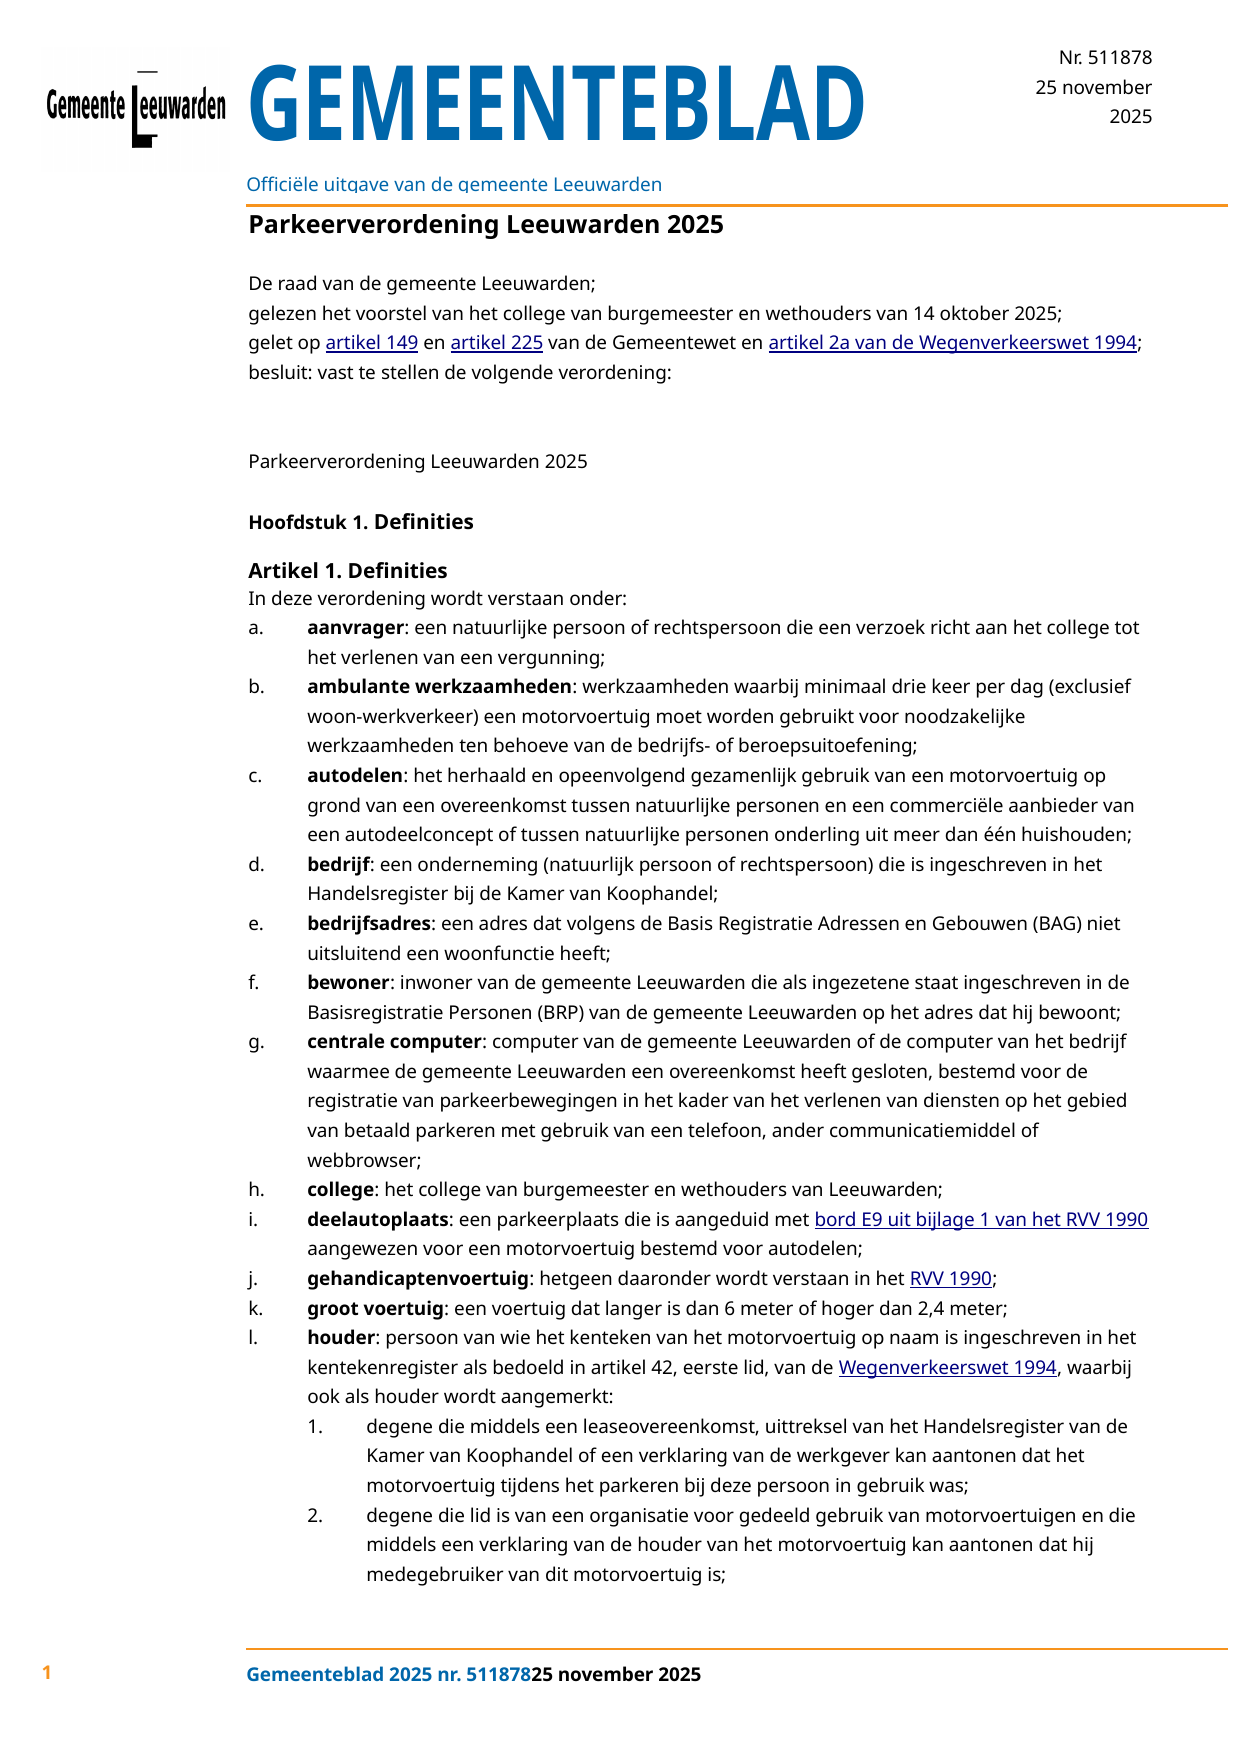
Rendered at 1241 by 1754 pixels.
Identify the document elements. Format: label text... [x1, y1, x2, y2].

text Parkeerverordening Leeuwarden 2025 [248, 448, 1152, 473]
list deelautoplaats: een parkeerplaats die is aangeduid met bord E9 uit bijlage 1 van het RVV 1990 aangewezen voor een motorvoertuig bestemd voor autodelen; [248, 1206, 1152, 1261]
text gelet op artikel 149 en artikel 225 van de Gemeentewet en artikel 2a van de Wegenverkeerswet 1994; [248, 329, 1152, 355]
list bewoner: inwoner van de gemeente Leeuwarden die als ingezetene staat ingeschreven in de Basisregistratie Personen (BRP) van de gemeente Leeuwarden op het adres dat hij bewoont; [248, 969, 1152, 1024]
list college: het college van burgemeester en wethouders van Leeuwarden; [248, 1176, 1152, 1202]
list bedrijf: een onderneming (natuurlijk persoon of rechtspersoon) die is ingeschreven in het Handelsregister bij de Kamer van Koophandel; [248, 851, 1152, 906]
list centrale computer: computer van de gemeente Leeuwarden of de computer van het bedrijf waarmee de gemeente Leeuwarden een overeenkomst heeft gesloten, bestemd voor de registratie van parkeerbewegingen in het kader van het verlenen van diensten op het gebied van betaald parkeren met gebruik van een telefoon, ander communicatiemiddel of webbrowser; [248, 1028, 1152, 1172]
list gehandicaptenvoertuig: hetgeen daaronder wordt verstaan in het RVV 1990; [248, 1265, 1152, 1291]
text Parkeerverordening Leeuwarden 2025 [248, 207, 1152, 241]
list degene die lid is van een organisatie voor gedeeld gebruik van motorvoertuigen en die middels een verklaring van de houder van het motorvoertuig kan aantonen dat hij medegebruiker van dit motorvoertuig is; [307, 1502, 1152, 1587]
picture [41, 47, 231, 172]
list aanvrager: een natuurlijke persoon of rechtspersoon die een verzoek richt aan het college tot het verlenen van een vergunning; [248, 614, 1152, 669]
text gelezen het voorstel van het college van burgemeester en wethouders van 14 oktober 2025; [248, 300, 1152, 326]
text De raad van de gemeente Leeuwarden; [248, 270, 1152, 296]
text besluit: vast te stellen de volgende verordening: [248, 359, 1152, 385]
text Hoofdstuk 1. Definities [248, 507, 1152, 535]
text Artikel 1. Definities [248, 556, 1152, 585]
list bedrijfsadres: een adres dat volgens de Basis Registratie Adressen en Gebouwen (BAG) niet uitsluitend een woonfunctie heeft; [248, 910, 1152, 965]
text In deze verordening wordt verstaan onder: [248, 585, 1152, 610]
list autodelen: het herhaald en opeenvolgend gezamenlijk gebruik van een motorvoertuig op grond van een overeenkomst tussen natuurlijke personen en een commerciële aanbieder van een autodeelconcept of tussen natuurlijke personen onderling uit meer dan één huishouden; [248, 762, 1152, 847]
list ambulante werkzaamheden: werkzaamheden waarbij minimaal drie keer per dag (exclusief woon-werkverkeer) een motorvoertuig moet worden gebruikt voor noodzakelijke werkzaamheden ten behoeve van de bedrijfs- of beroepsuitoefening; [248, 673, 1152, 758]
list groot voertuig: een voertuig dat langer is dan 6 meter of hoger dan 2,4 meter; [248, 1295, 1152, 1320]
list degene die middels een leaseovereenkomst, uittreksel van het Handelsregister van de Kamer van Koophandel of een verklaring van de werkgever kan aantonen dat het motorvoertuig tijdens het parkeren bij deze persoon in gebruik was; [307, 1413, 1152, 1498]
list houder: persoon van wie het kenteken van het motorvoertuig op naam is ingeschreven in het kentekenregister als bedoeld in artikel 42, eerste lid, van de Wegenverkeerswet 1994, waarbij ook als houder wordt aangemerkt: [248, 1324, 1152, 1409]
